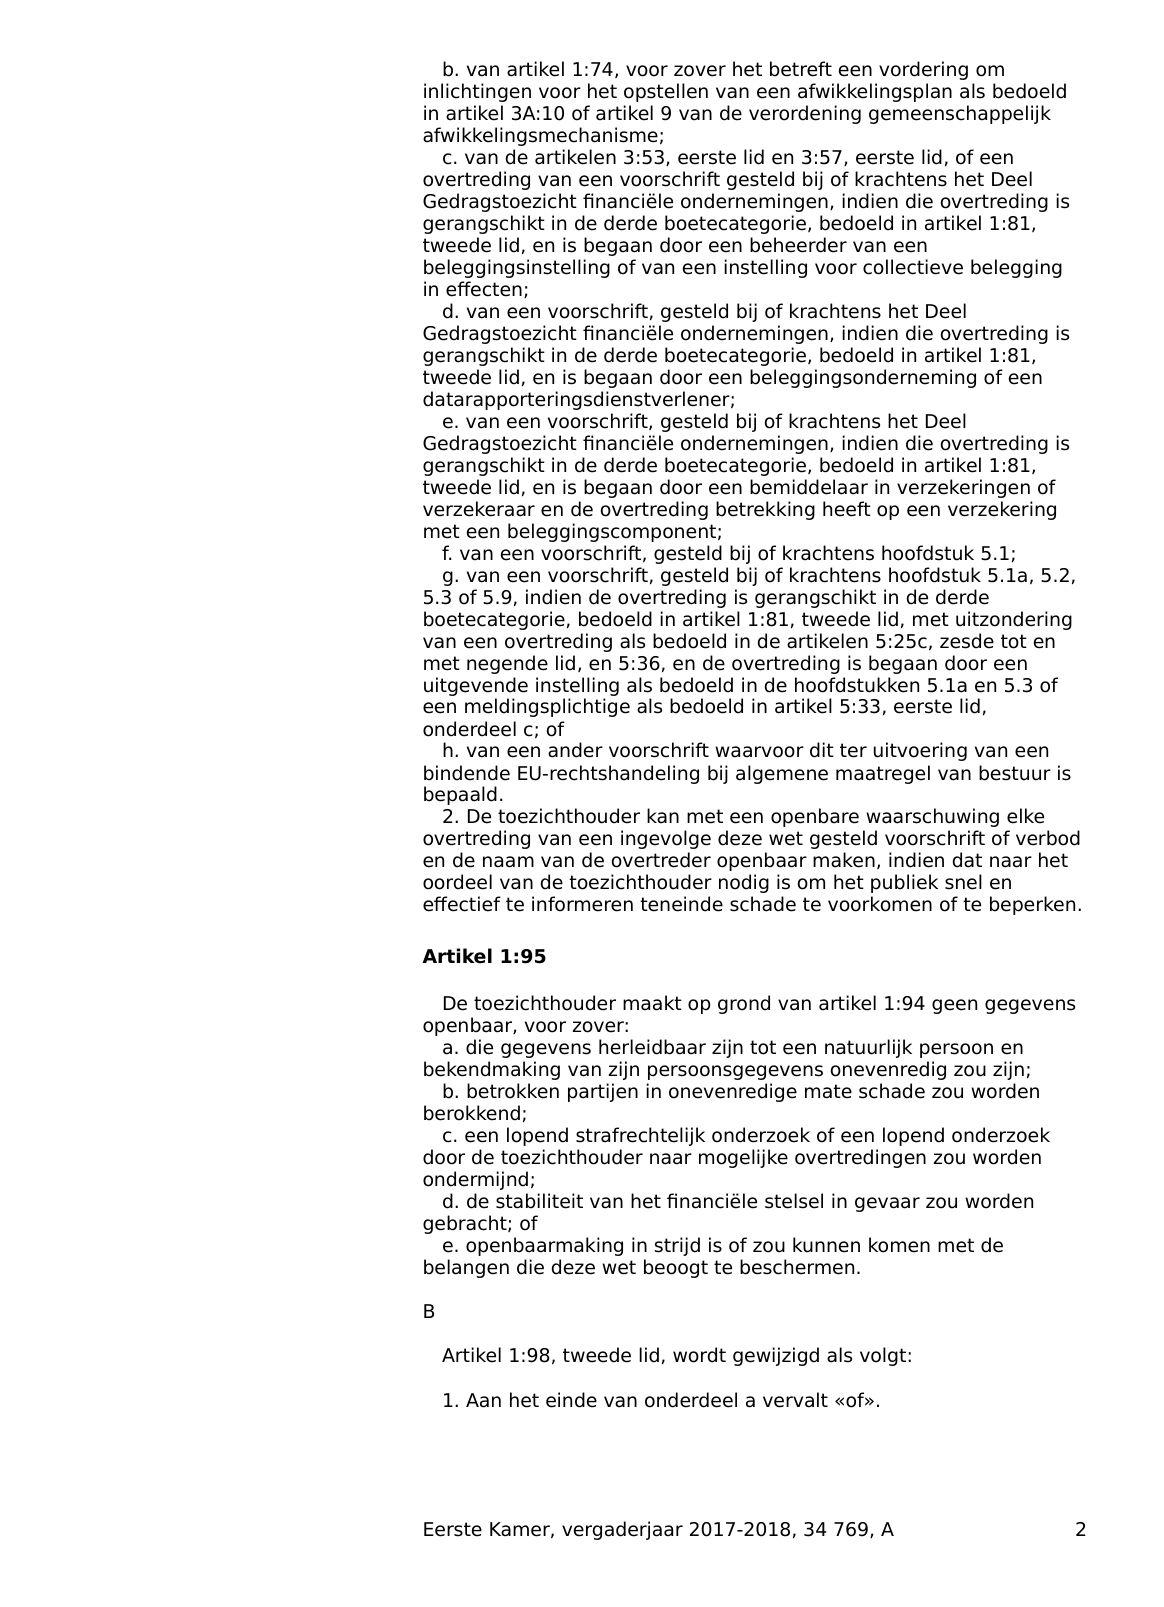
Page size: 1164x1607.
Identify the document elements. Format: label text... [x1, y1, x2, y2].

text h. van een ander voorschrift waarvoor dit ter uitvoering van een bindende EU-rechtshandeling bij algemene maatregel van bestuur is bepaald. [422, 740, 1087, 806]
text 1. Aan het einde van onderdeel a vervalt «of». [422, 1389, 1087, 1411]
text g. van een voorschrift, gesteld bij of krachtens hoofdstuk 5.1a, 5.2, 5.3 of 5.9, indien de overtreding is gerangschikt in de derde boetecategorie, bedoeld in artikel 1:81, tweede lid, met uitzondering van een overtreding als bedoeld in de artikelen 5:25c, zesde tot en met negende lid, en 5:36, en de overtreding is begaan door een uitgevende instelling als bedoeld in de hoofdstukken 5.1a en 5.3 of een meldingsplichtige als bedoeld in artikel 5:33, eerste lid, onderdeel c; of [422, 564, 1087, 740]
text f. van een voorschrift, gesteld bij of krachtens hoofdstuk 5.1; [422, 543, 1087, 564]
text b. betrokken partijen in onevenredige mate schade zou worden berokkend; [422, 1081, 1087, 1125]
text e. van een voorschrift, gesteld bij of krachtens het Deel Gedragstoezicht financiële ondernemingen, indien die overtreding is gerangschikt in de derde boetecategorie, bedoeld in artikel 1:81, tweede lid, en is begaan door een bemiddelaar in verzekeringen of verzekeraar en de overtreding betrekking heeft op een verzekering met een beleggingscomponent; [422, 411, 1087, 543]
text c. van de artikelen 3:53, eerste lid en 3:57, eerste lid, of een overtreding van een voorschrift gesteld bij of krachtens het Deel Gedragstoezicht financiële ondernemingen, indien die overtreding is gerangschikt in de derde boetecategorie, bedoeld in artikel 1:81, tweede lid, en is begaan door een beheerder van een beleggingsinstelling of van een instelling voor collectieve belegging in effecten; [422, 147, 1087, 301]
text d. de stabiliteit van het financiële stelsel in gevaar zou worden gebracht; of [422, 1191, 1087, 1235]
text 2. De toezichthouder kan met een openbare waarschuwing elke overtreding van een ingevolge deze wet gesteld voorschrift of verbod en de naam van de overtreder openbaar maken, indien dat naar het oordeel van de toezichthouder nodig is om het publiek snel en effectief te informeren teneinde schade te voorkomen of te beperken. [422, 806, 1087, 916]
text Artikel 1:98, tweede lid, wordt gewijzigd als volgt: [422, 1345, 1087, 1367]
text B [422, 1301, 1087, 1323]
subtitle Artikel 1:95 [422, 946, 1087, 968]
text d. van een voorschrift, gesteld bij of krachtens het Deel Gedragstoezicht financiële ondernemingen, indien die overtreding is gerangschikt in de derde boetecategorie, bedoeld in artikel 1:81, tweede lid, en is begaan door een beleggingsonderneming of een datarapporteringsdienstverlener; [422, 301, 1087, 411]
text De toezichthouder maakt op grond van artikel 1:94 geen gegevens openbaar, voor zover: [422, 993, 1087, 1037]
text b. van artikel 1:74, voor zover het betreft een vordering om inlichtingen voor het opstellen van een afwikkelingsplan als bedoeld in artikel 3A:10 of artikel 9 van de verordening gemeenschappelijk afwikkelingsmechanisme; [422, 59, 1087, 147]
text e. openbaarmaking in strijd is of zou kunnen komen met de belangen die deze wet beoogt te beschermen. [422, 1235, 1087, 1279]
text c. een lopend strafrechtelijk onderzoek of een lopend onderzoek door de toezichthouder naar mogelijke overtredingen zou worden ondermijnd; [422, 1125, 1087, 1191]
text a. die gegevens herleidbaar zijn tot een natuurlijk persoon en bekendmaking van zijn persoonsgegevens onevenredig zou zijn; [422, 1037, 1087, 1081]
